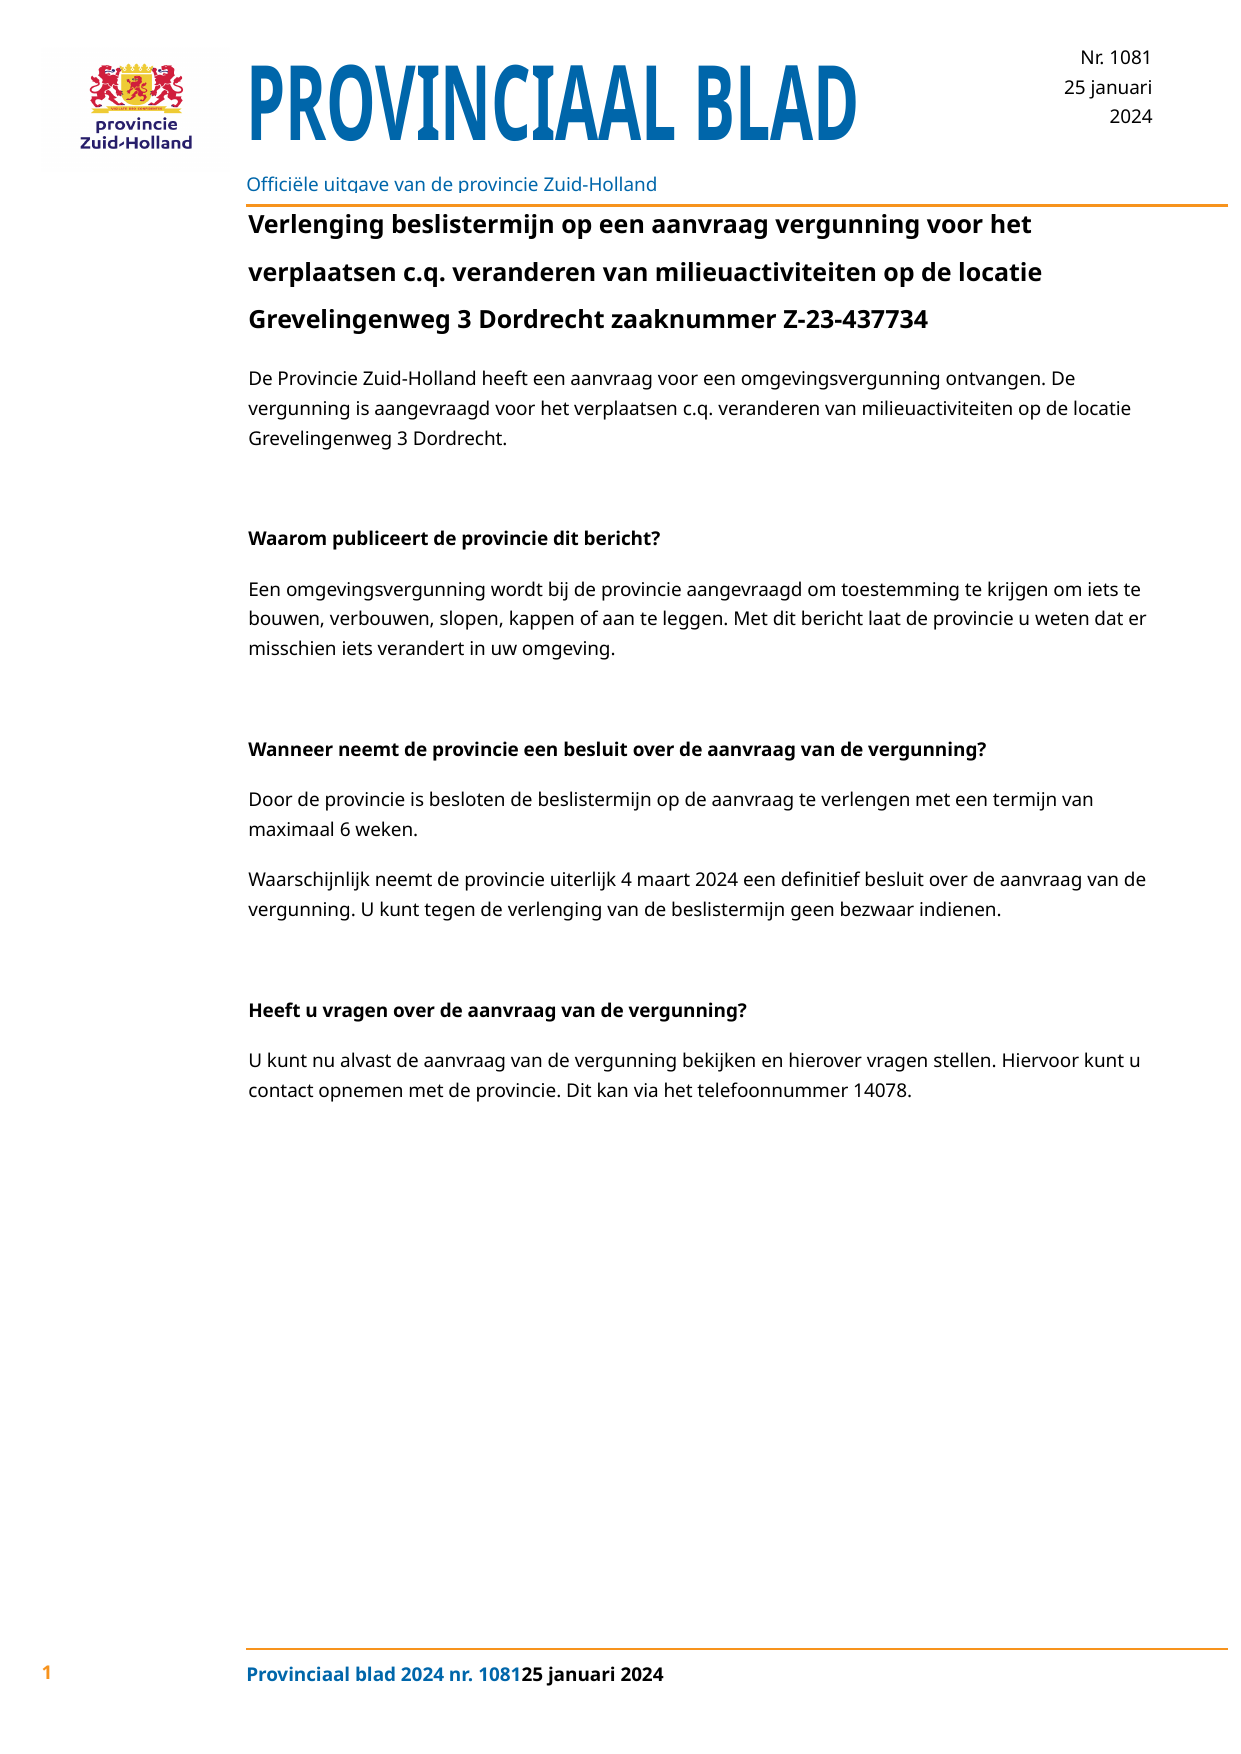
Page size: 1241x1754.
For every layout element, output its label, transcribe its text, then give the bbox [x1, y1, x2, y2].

text Heeft u vragen over de aanvraag van de vergunning? [248, 997, 1152, 1022]
text Door de provincie is besloten de beslistermijn op de aanvraag te verlengen met een termijn van maximaal 6 weken. [248, 786, 1152, 842]
text Waarom publiceert de provincie dit bericht? [248, 526, 1152, 551]
text Wanneer neemt de provincie een besluit over de aanvraag van de vergunning? [248, 736, 1152, 762]
text Een omgevingsvergunning wordt bij de provincie aangevraagd om toestemming te krijgen om iets te bouwen, verbouwen, slopen, kappen of aan te leggen. Met dit bericht laat de provincie u weten dat er misschien iets verandert in uw omgeving. [248, 576, 1152, 661]
picture [41, 47, 231, 172]
text Verlenging beslistermijn op een aanvraag vergunning voor het verplaatsen c.q. veranderen van milieuactiviteiten op de locatie Grevelingenweg 3 Dordrecht zaaknummer Z-23-437734 [248, 207, 1152, 336]
text U kunt nu alvast de aanvraag van de vergunning bekijken en hierover vragen stellen. Hiervoor kunt u contact opnemen met de provincie. Dit kan via het telefoonnummer 14078. [248, 1047, 1152, 1102]
text Waarschijnlijk neemt de provincie uiterlijk 4 maart 2024 een definitief besluit over de aanvraag van de vergunning. U kunt tegen de verlenging van de beslistermijn geen bezwaar indienen. [248, 866, 1152, 922]
text De Provincie Zuid-Holland heeft een aanvraag voor een omgevingsvergunning ontvangen. De vergunning is aangevraagd voor het verplaatsen c.q. veranderen van milieuactiviteiten op de locatie Grevelingenweg 3 Dordrecht. [248, 366, 1152, 450]
